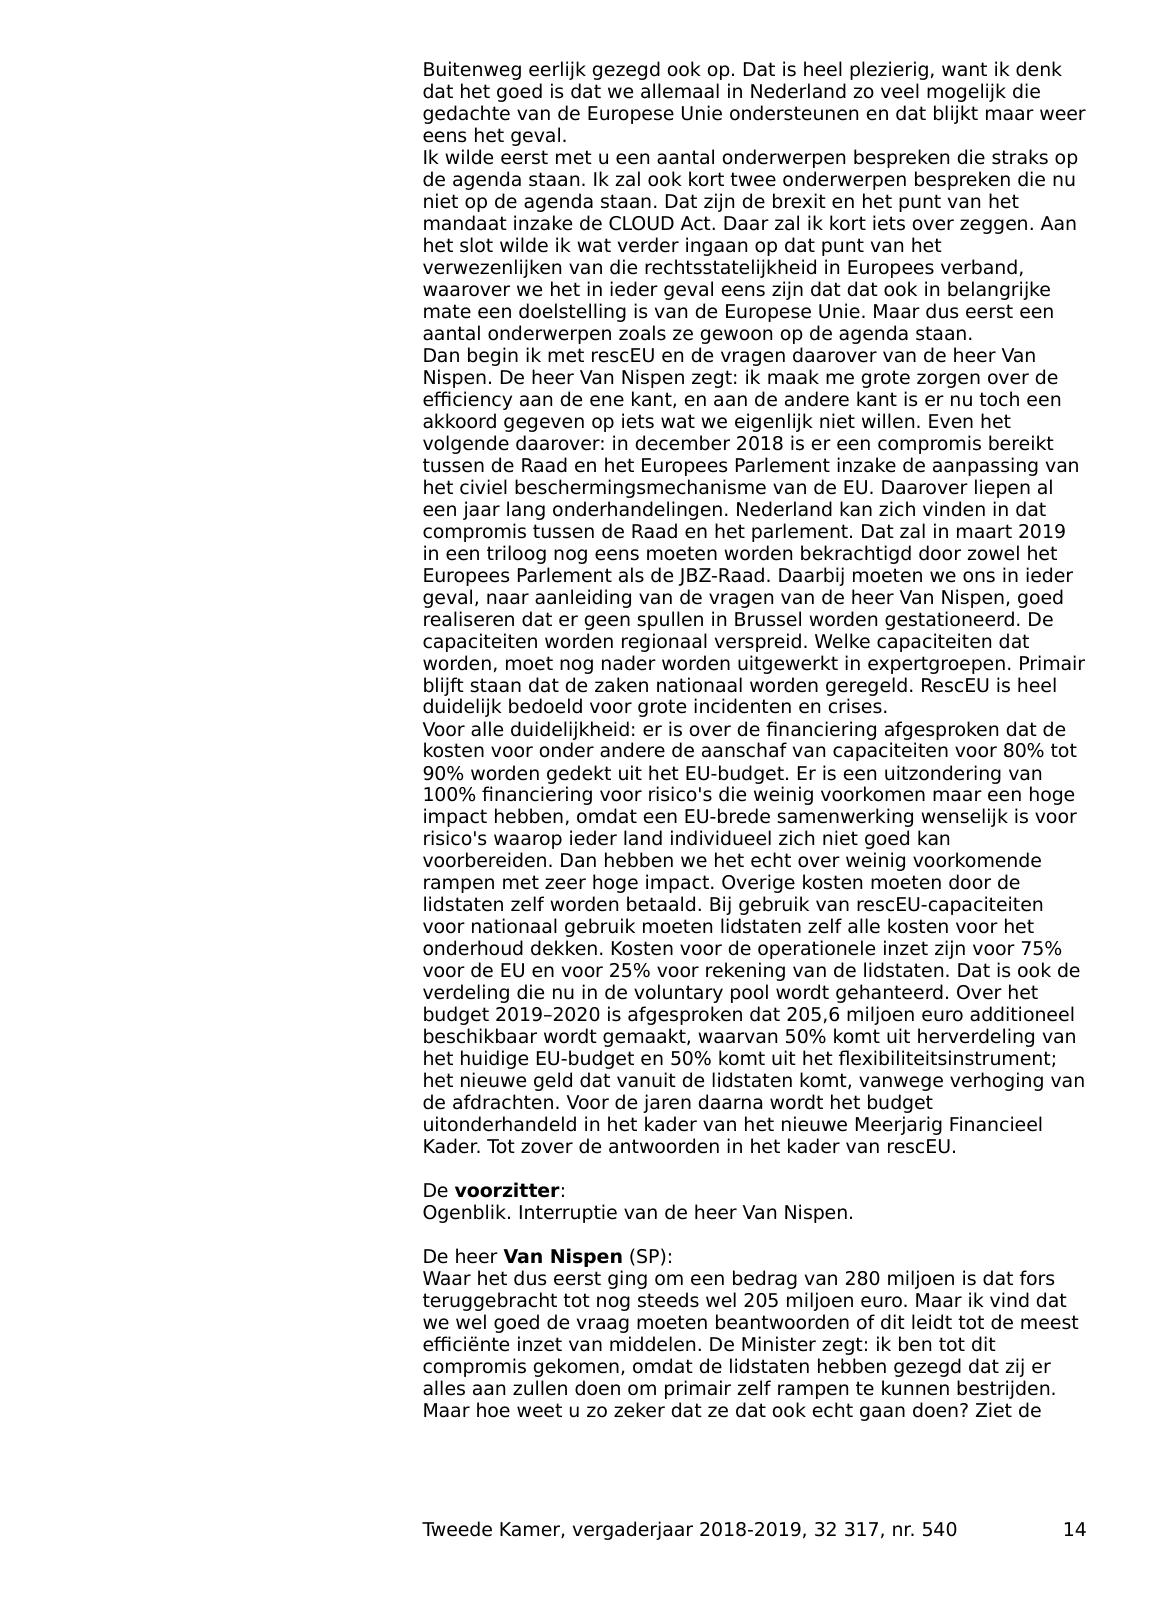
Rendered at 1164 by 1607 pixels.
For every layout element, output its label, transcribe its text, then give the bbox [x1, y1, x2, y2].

text Voor alle duidelijkheid: er is over de financiering afgesproken dat de kosten voor onder andere de aanschaf van capaciteiten voor 80% tot 90% worden gedekt uit het EU-budget. Er is een uitzondering van 100% financiering voor risico's die weinig voorkomen maar een hoge impact hebben, omdat een EU-brede samenwerking wenselijk is voor risico's waarop ieder land individueel zich niet goed kan voorbereiden. Dan hebben we het echt over weinig voorkomende rampen met zeer hoge impact. Overige kosten moeten door de lidstaten zelf worden betaald. Bij gebruik van rescEU-capaciteiten voor nationaal gebruik moeten lidstaten zelf alle kosten voor het onderhoud dekken. Kosten voor de operationele inzet zijn voor 75% voor de EU en voor 25% voor rekening van de lidstaten. Dat is ook de verdeling die nu in de voluntary pool wordt gehanteerd. Over het budget 2019–2020 is afgesproken dat 205,6 miljoen euro additioneel beschikbaar wordt gemaakt, waarvan 50% komt uit herverdeling van het huidige EU-budget en 50% komt uit het flexibiliteitsinstrument; het nieuwe geld dat vanuit de lidstaten komt, vanwege verhoging van de afdrachten. Voor de jaren daarna wordt het budget uitonderhandeld in het kader van het nieuwe Meerjarig Financieel Kader. Tot zover de antwoorden in het kader van rescEU. [422, 718, 1087, 1158]
text Waar het dus eerst ging om een bedrag van 280 miljoen is dat fors teruggebracht tot nog steeds wel 205 miljoen euro. Maar ik vind dat we wel goed de vraag moeten beantwoorden of dit leidt tot de meest efficiënte inzet van middelen. De Minister zegt: ik ben tot dit compromis gekomen, omdat de lidstaten hebben gezegd dat zij er alles aan zullen doen om primair zelf rampen te kunnen bestrijden. Maar hoe weet u zo zeker dat ze dat ook echt gaan doen? Ziet de [422, 1268, 1087, 1422]
text Buitenweg eerlijk gezegd ook op. Dat is heel plezierig, want ik denk dat het goed is dat we allemaal in Nederland zo veel mogelijk die gedachte van de Europese Unie ondersteunen en dat blijkt maar weer eens het geval. [422, 59, 1087, 147]
text Dan begin ik met rescEU en de vragen daarover van de heer Van Nispen. De heer Van Nispen zegt: ik maak me grote zorgen over de efficiency aan de ene kant, en aan de andere kant is er nu toch een akkoord gegeven op iets wat we eigenlijk niet willen. Even het volgende daarover: in december 2018 is er een compromis bereikt tussen de Raad en het Europees Parlement inzake de aanpassing van het civiel beschermingsmechanisme van de EU. Daarover liepen al een jaar lang onderhandelingen. Nederland kan zich vinden in dat compromis tussen de Raad en het parlement. Dat zal in maart 2019 in een triloog nog eens moeten worden bekrachtigd door zowel het Europees Parlement als de JBZ-Raad. Daarbij moeten we ons in ieder geval, naar aanleiding van de vragen van de heer Van Nispen, goed realiseren dat er geen spullen in Brussel worden gestationeerd. De capaciteiten worden regionaal verspreid. Welke capaciteiten dat worden, moet nog nader worden uitgewerkt in expertgroepen. Primair blijft staan dat de zaken nationaal worden geregeld. RescEU is heel duidelijk bedoeld voor grote incidenten en crises. [422, 345, 1087, 718]
text Ogenblik. Interruptie van de heer Van Nispen. [422, 1202, 1087, 1224]
text De heer Van Nispen (SP): [422, 1246, 1087, 1268]
text Ik wilde eerst met u een aantal onderwerpen bespreken die straks op de agenda staan. Ik zal ook kort twee onderwerpen bespreken die nu niet op de agenda staan. Dat zijn de brexit en het punt van het mandaat inzake de CLOUD Act. Daar zal ik kort iets over zeggen. Aan het slot wilde ik wat verder ingaan op dat punt van het verwezenlijken van die rechtsstatelijkheid in Europees verband, waarover we het in ieder geval eens zijn dat dat ook in belangrijke mate een doelstelling is van de Europese Unie. Maar dus eerst een aantal onderwerpen zoals ze gewoon op de agenda staan. [422, 147, 1087, 345]
text De voorzitter: [422, 1180, 1087, 1202]
